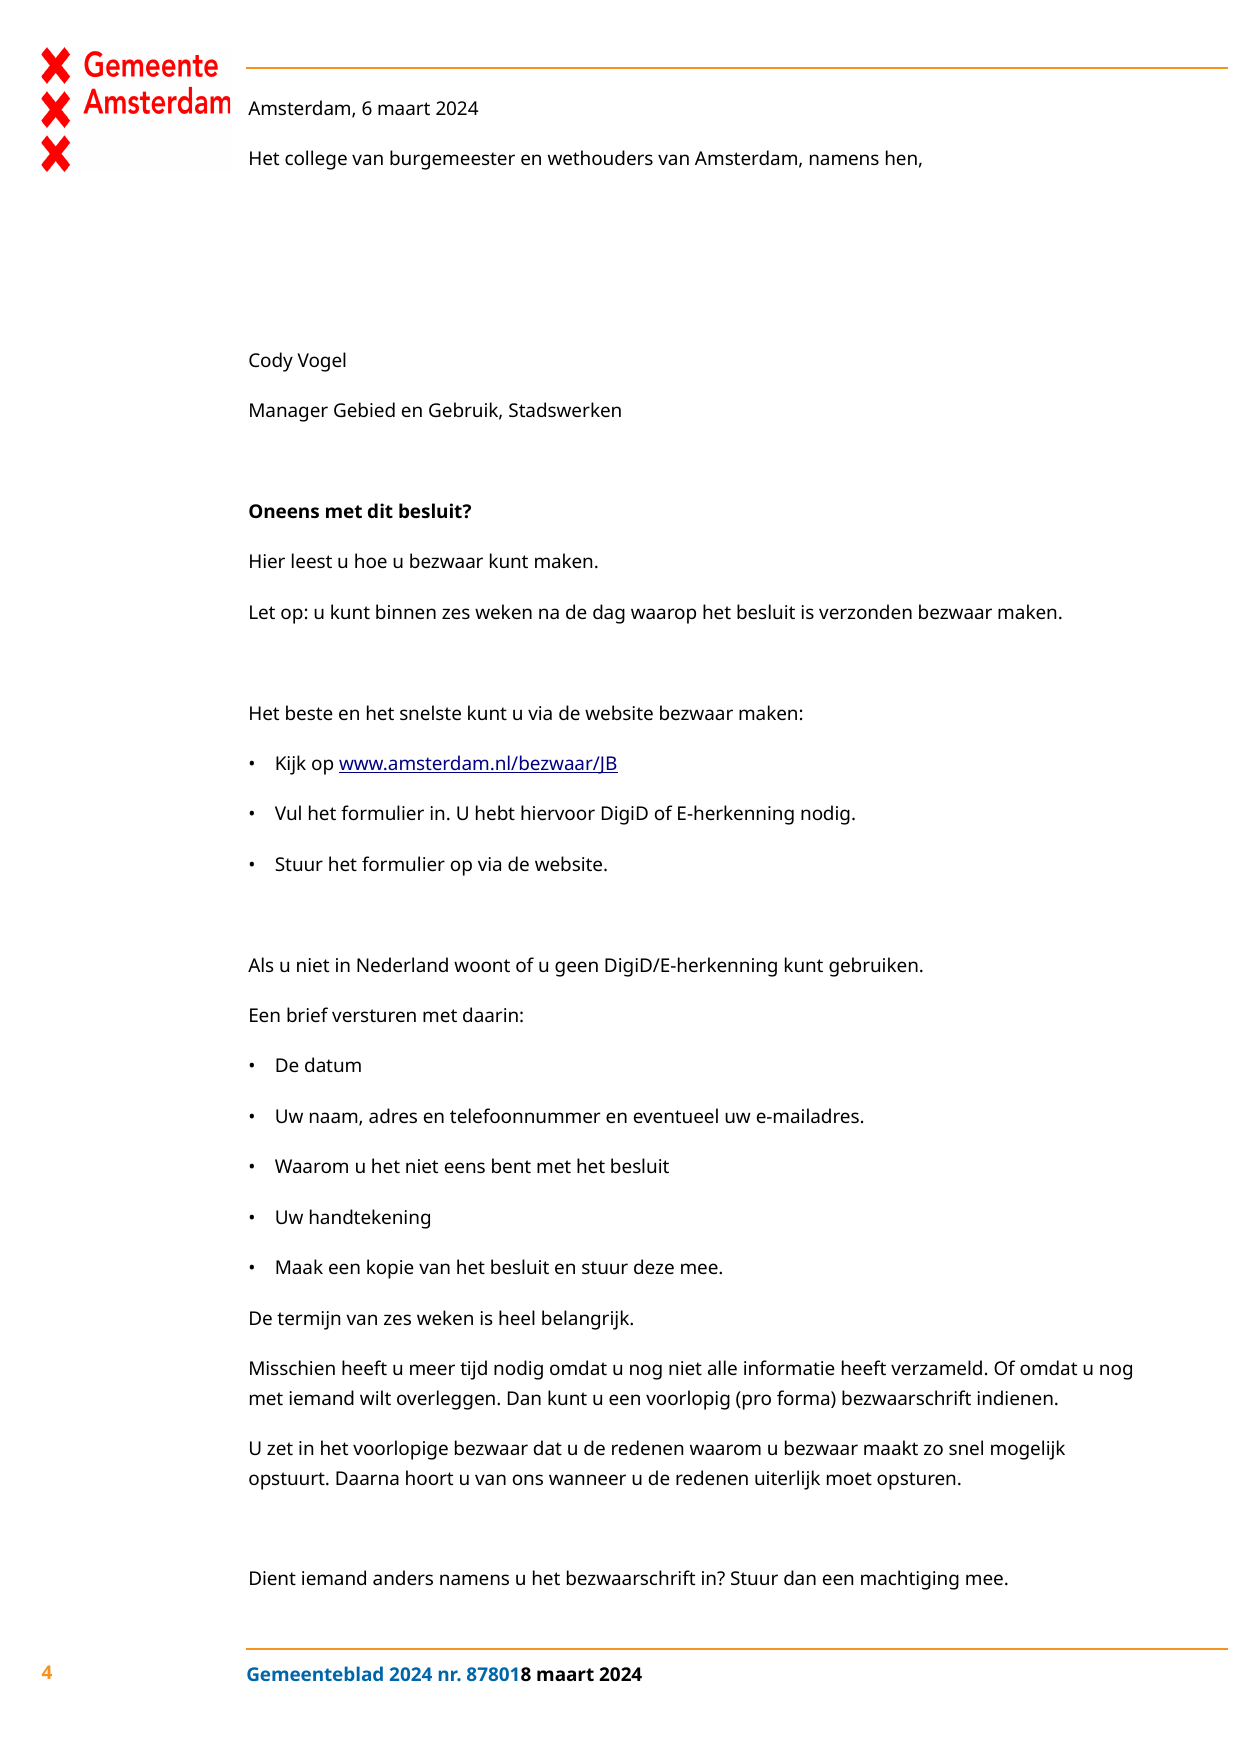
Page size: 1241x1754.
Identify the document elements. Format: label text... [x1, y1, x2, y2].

text Het college van burgemeester en wethouders van Amsterdam, namens hen, [248, 145, 1152, 171]
text Hier leest u hoe u bezwaar kunt maken. [248, 548, 1152, 574]
text Cody Vogel [248, 347, 1152, 373]
text Manager Gebied en Gebruik, Stadswerken [248, 397, 1152, 423]
text De termijn van zes weken is heel belangrijk. [248, 1305, 1152, 1331]
text Dient iemand anders namens u het bezwaarschrift in? Stuur dan een machtiging mee. [248, 1566, 1152, 1591]
text Het beste en het snelste kunt u via de website bezwaar maken: [248, 700, 1152, 726]
text • Waarom u het niet eens bent met het besluit [248, 1153, 1152, 1179]
text Amsterdam, 6 maart 2024 [248, 95, 1152, 121]
text • Maak een kopie van het besluit en stuur deze mee. [248, 1254, 1152, 1280]
text • Kijk op www.amsterdam.nl/bezwaar/JB [248, 750, 1152, 776]
text Oneens met dit besluit? [248, 498, 1152, 524]
text Een brief versturen met daarin: [248, 1002, 1152, 1028]
text Let op: u kunt binnen zes weken na de dag waarop het besluit is verzonden bezwaar maken. [248, 599, 1152, 625]
text • De datum [248, 1053, 1152, 1078]
text Als u niet in Nederland woont of u geen DigiD/E-herkenning kunt gebruiken. [248, 952, 1152, 978]
text Misschien heeft u meer tijd nodig omdat u nog niet alle informatie heeft verzameld. Of omdat u nog met iemand wilt overleggen. Dan kunt u een voorlopig (pro forma) bezwaarschrift indienen. [248, 1355, 1152, 1411]
text • Vul het formulier in. U hebt hiervoor DigiD of E-herkenning nodig. [248, 801, 1152, 826]
text • Uw naam, adres en telefoonnummer en eventueel uw e-mailadres. [248, 1103, 1152, 1129]
text U zet in het voorlopige bezwaar dat u de redenen waarom u bezwaar maakt zo snel mogelijk opstuurt. Daarna hoort u van ons wanneer u de redenen uiterlijk moet opsturen. [248, 1435, 1152, 1491]
text • Uw handtekening [248, 1204, 1152, 1230]
picture [41, 47, 231, 172]
text • Stuur het formulier op via de website. [248, 851, 1152, 877]
